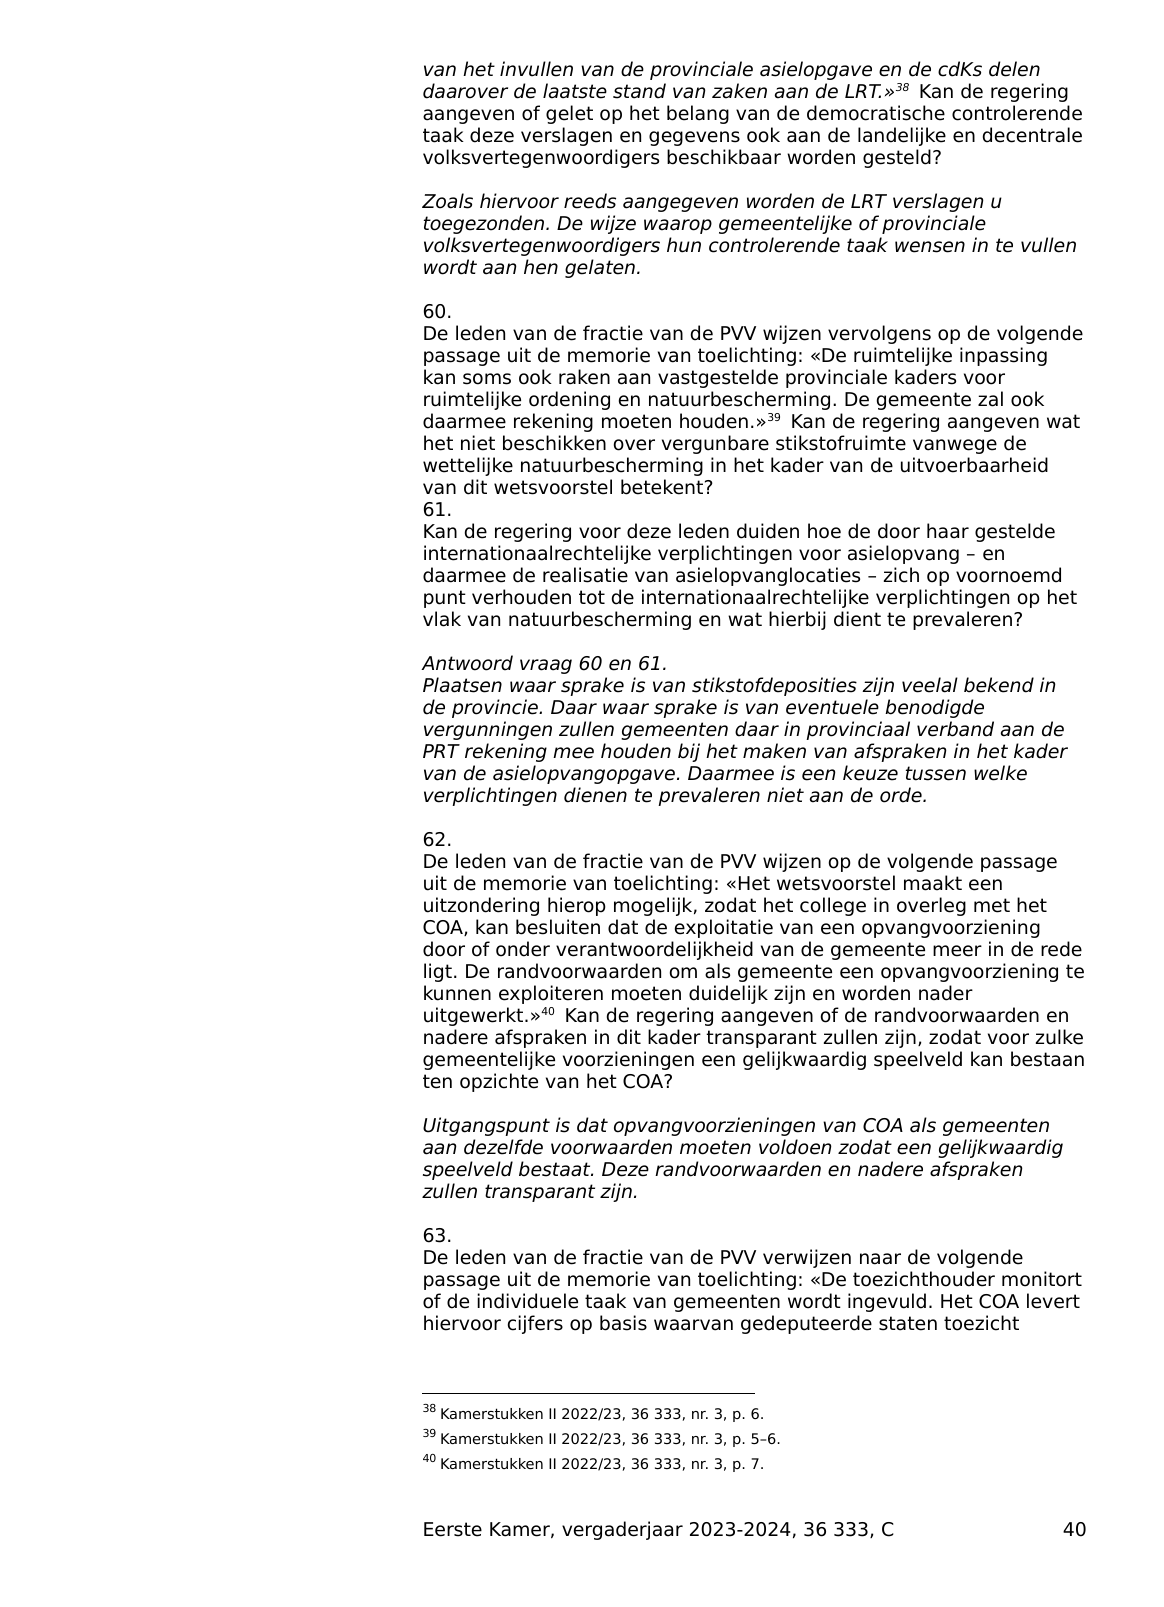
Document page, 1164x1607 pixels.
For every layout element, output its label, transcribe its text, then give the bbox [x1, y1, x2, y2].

text Uitgangspunt is dat opvangvoorzieningen van COA als gemeenten aan dezelfde voorwaarden moeten voldoen zodat een gelijkwaardig speelveld bestaat. Deze randvoorwaarden en nadere afspraken zullen transparant zijn. [422, 1115, 1087, 1203]
text De leden van de fractie van de PVV wijzen vervolgens op de volgende passage uit de memorie van toelichting: «De ruimtelijke inpassing kan soms ook raken aan vastgestelde provinciale kaders voor ruimtelijke ordening en natuurbescherming. De gemeente zal ook daarmee rekening moeten houden.» Kan de regering aangeven wat het niet beschikken over vergunbare stikstofruimte vanwege de wettelijke natuurbescherming in het kader van de uitvoerbaarheid van dit wetsvoorstel betekent? [422, 323, 1087, 499]
text 60. [422, 301, 1087, 323]
text Kamerstukken II 2022/23, 36 333, nr. 3, p. 5–6. [422, 1427, 1087, 1449]
text De leden van de fractie van de PVV verwijzen naar de volgende passage uit de memorie van toelichting: «De toezichthouder monitort of de individuele taak van gemeenten wordt ingevuld. Het COA levert hiervoor cijfers op basis waarvan gedeputeerde staten toezicht [422, 1247, 1087, 1335]
text De leden van de fractie van de PVV wijzen op de volgende passage uit de memorie van toelichting: «Het wetsvoorstel maakt een uitzondering hierop mogelijk, zodat het college in overleg met het COA, kan besluiten dat de exploitatie van een opvangvoorziening door of onder verantwoordelijkheid van de gemeente meer in de rede ligt. De randvoorwaarden om als gemeente een opvangvoorziening te kunnen exploiteren moeten duidelijk zijn en worden nader uitgewerkt.» Kan de regering aangeven of de randvoorwaarden en nadere afspraken in dit kader transparant zullen zijn, zodat voor zulke gemeentelijke voorzieningen een gelijkwaardig speelveld kan bestaan ten opzichte van het COA? [422, 851, 1087, 1093]
text Kamerstukken II 2022/23, 36 333, nr. 3, p. 6. [422, 1402, 1087, 1424]
text van het invullen van de provinciale asielopgave en de cdKs delen daarover de laatste stand van zaken aan de LRT.» Kan de regering aangeven of gelet op het belang van de democratische controlerende taak deze verslagen en gegevens ook aan de landelijke en decentrale volksvertegenwoordigers beschikbaar worden gesteld? [422, 59, 1087, 169]
text 63. [422, 1225, 1087, 1247]
text Plaatsen waar sprake is van stikstofdeposities zijn veelal bekend in de provincie. Daar waar sprake is van eventuele benodigde vergunningen zullen gemeenten daar in provinciaal verband aan de PRT rekening mee houden bij het maken van afspraken in het kader van de asielopvangopgave. Daarmee is een keuze tussen welke verplichtingen dienen te prevaleren niet aan de orde. [422, 675, 1087, 807]
text Zoals hiervoor reeds aangegeven worden de LRT verslagen u toegezonden. De wijze waarop gemeentelijke of provinciale volksvertegenwoordigers hun controlerende taak wensen in te vullen wordt aan hen gelaten. [422, 191, 1087, 279]
text 61. [422, 499, 1087, 521]
text Antwoord vraag 60 en 61. [422, 653, 1087, 675]
text Kan de regering voor deze leden duiden hoe de door haar gestelde internationaalrechtelijke verplichtingen voor asielopvang – en daarmee de realisatie van asielopvanglocaties – zich op voornoemd punt verhouden tot de internationaalrechtelijke verplichtingen op het vlak van natuurbescherming en wat hierbij dient te prevaleren? [422, 521, 1087, 631]
text 62. [422, 829, 1087, 851]
text Kamerstukken II 2022/23, 36 333, nr. 3, p. 7. [422, 1452, 1087, 1474]
